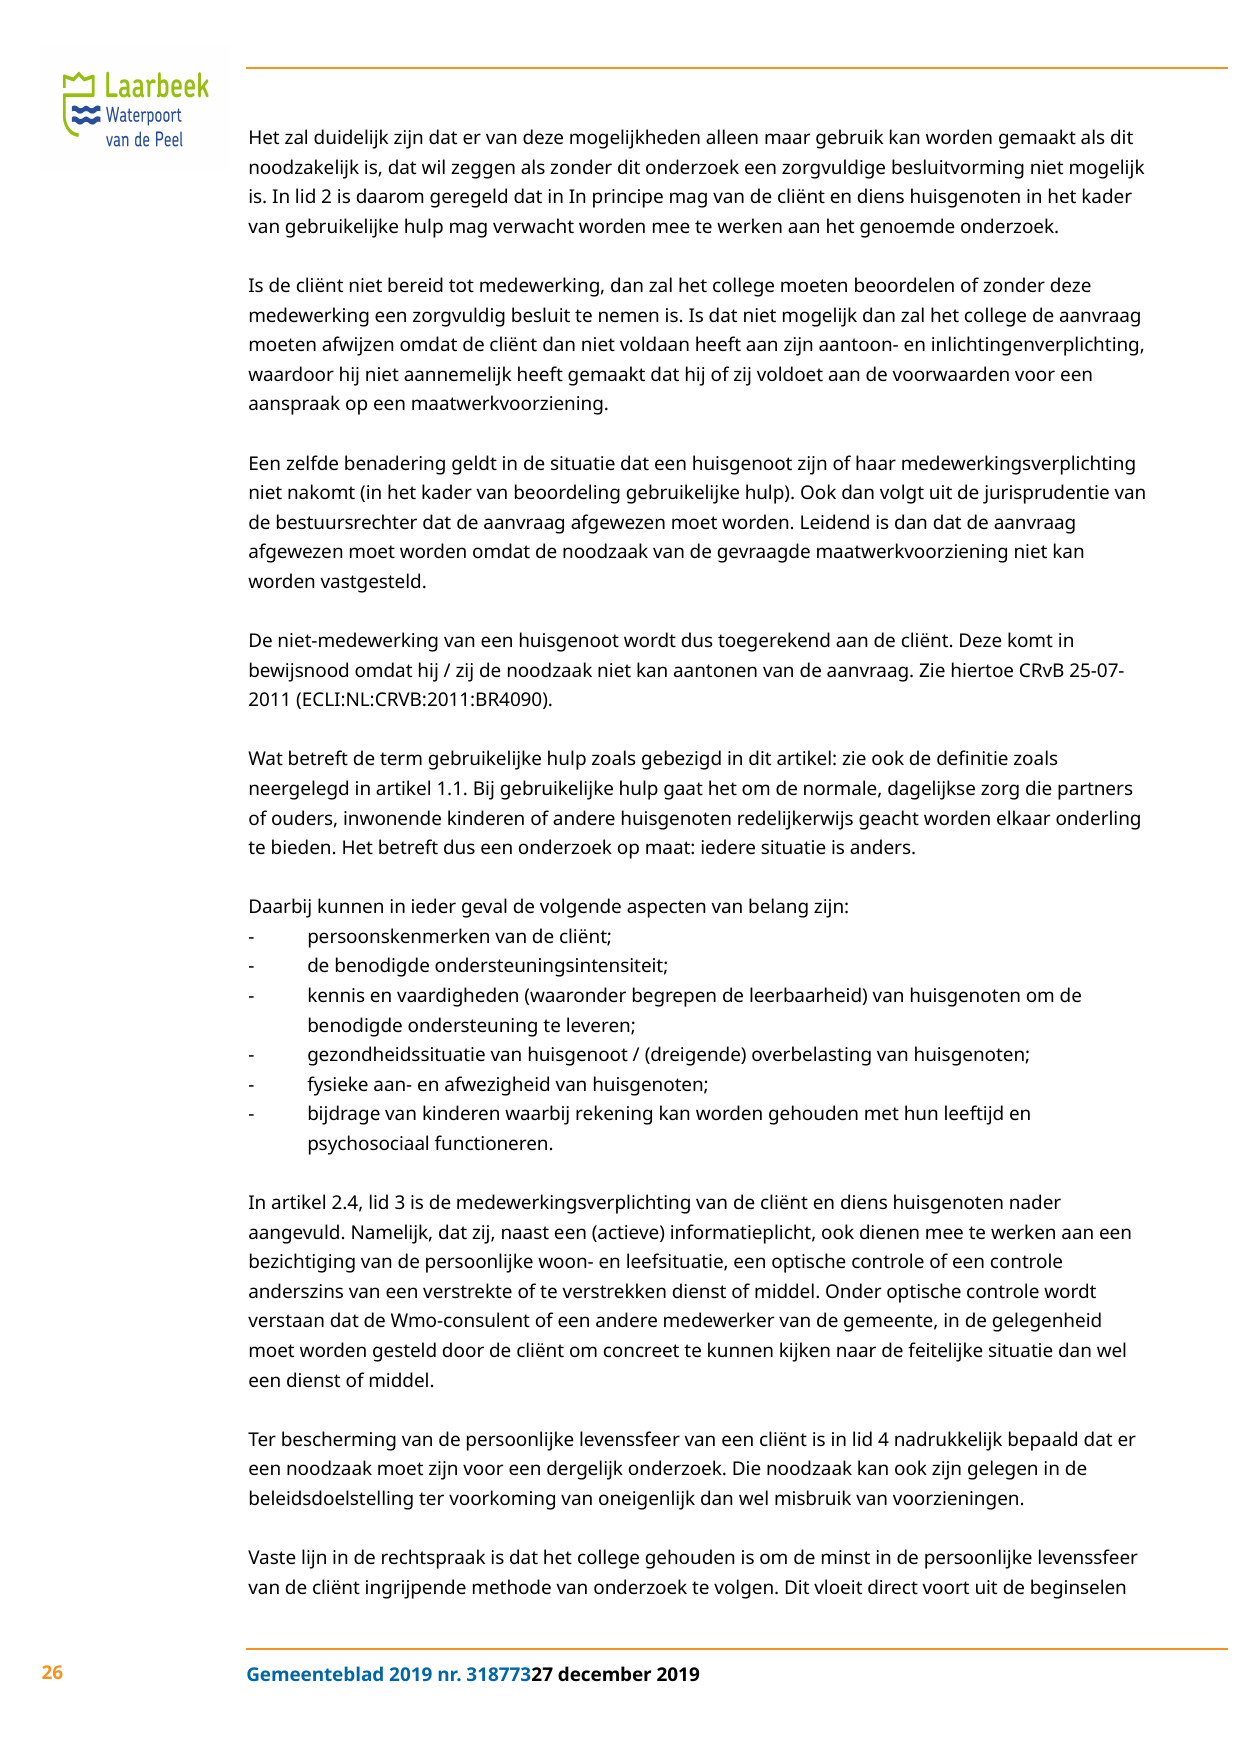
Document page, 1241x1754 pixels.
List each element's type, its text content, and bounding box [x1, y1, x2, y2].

text In artikel 2.4, lid 3 is de medewerkingsverplichting van de cliënt en diens huisgenoten nader aangevuld. Namelijk, dat zij, naast een (actieve) informatieplicht, ook dienen mee te werken aan een bezichtiging van de persoonlijke woon- en leefsituatie, een optische controle of een controle anderszins van een verstrekte of te verstrekken dienst of middel. Onder optische controle wordt verstaan dat de Wmo-consulent of een andere medewerker van de gemeente, in de gelegenheid moet worden gesteld door de cliënt om concreet te kunnen kijken naar de feitelijke situatie dan wel een dienst of middel. [248, 1189, 1152, 1393]
picture [41, 47, 231, 172]
list fysieke aan- en afwezigheid van huisgenoten; [248, 1071, 1152, 1097]
list persoonskenmerken van de cliënt; [248, 923, 1152, 949]
text Ter bescherming van de persoonlijke levenssfeer van een cliënt is in lid 4 nadrukkelijk bepaald dat er een noodzaak moet zijn voor een dergelijk onderzoek. Die noodzaak kan ook zijn gelegen in de beleidsdoelstelling ter voorkoming van oneigenlijk dan wel misbruik van voorzieningen. [248, 1426, 1152, 1511]
list kennis en vaardigheden (waaronder begrepen de leerbaarheid) van huisgenoten om de benodigde ondersteuning te leveren; [248, 982, 1152, 1038]
text Het zal duidelijk zijn dat er van deze mogelijkheden alleen maar gebruik kan worden gemaakt als dit noodzakelijk is, dat wil zeggen als zonder dit onderzoek een zorgvuldige besluitvorming niet mogelijk is. In lid 2 is daarom geregeld dat in In principe mag van de cliënt en diens huisgenoten in het kader van gebruikelijke hulp mag verwacht worden mee te werken aan het genoemde onderzoek. [248, 124, 1152, 239]
text Vaste lijn in de rechtspraak is dat het college gehouden is om de minst in de persoonlijke levenssfeer van de cliënt ingrijpende methode van onderzoek te volgen. Dit vloeit direct voort uit de beginselen [248, 1544, 1152, 1600]
text Wat betreft de term gebruikelijke hulp zoals gebezigd in dit artikel: zie ook de definitie zoals neergelegd in artikel 1.1. Bij gebruikelijke hulp gaat het om de normale, dagelijkse zorg die partners of ouders, inwonende kinderen of andere huisgenoten redelijkerwijs geacht worden elkaar onderling te bieden. Het betreft dus een onderzoek op maat: iedere situatie is anders. [248, 746, 1152, 860]
list bijdrage van kinderen waarbij rekening kan worden gehouden met hun leeftijd en psychosociaal functioneren. [248, 1101, 1152, 1156]
text Daarbij kunnen in ieder geval de volgende aspecten van belang zijn: [248, 893, 1152, 919]
list gezondheidssituatie van huisgenoot / (dreigende) overbelasting van huisgenoten; [248, 1041, 1152, 1067]
text De niet-medewerking van een huisgenoot wordt dus toegerekend aan de cliënt. Deze komt in bewijsnood omdat hij / zij de noodzaak niet kan aantonen van de aanvraag. Zie hiertoe CRvB 25-07-2011 (ECLI:NL:CRVB:2011:BR4090). [248, 627, 1152, 712]
text Is de cliënt niet bereid tot medewerking, dan zal het college moeten beoordelen of zonder deze medewerking een zorgvuldig besluit te nemen is. Is dat niet mogelijk dan zal het college de aanvraag moeten afwijzen omdat de cliënt dan niet voldaan heeft aan zijn aantoon- en inlichtingenverplichting, waardoor hij niet aannemelijk heeft gemaakt dat hij of zij voldoet aan de voorwaarden voor een aanspraak op een maatwerkvoorziening. [248, 272, 1152, 416]
text Een zelfde benadering geldt in de situatie dat een huisgenoot zijn of haar medewerkingsverplichting niet nakomt (in het kader van beoordeling gebruikelijke hulp). Ook dan volgt uit de jurisprudentie van de bestuursrechter dat de aanvraag afgewezen moet worden. Leidend is dan dat de aanvraag afgewezen moet worden omdat de noodzaak van de gevraagde maatwerkvoorziening niet kan worden vastgesteld. [248, 450, 1152, 594]
list de benodigde ondersteuningsintensiteit; [248, 953, 1152, 978]
